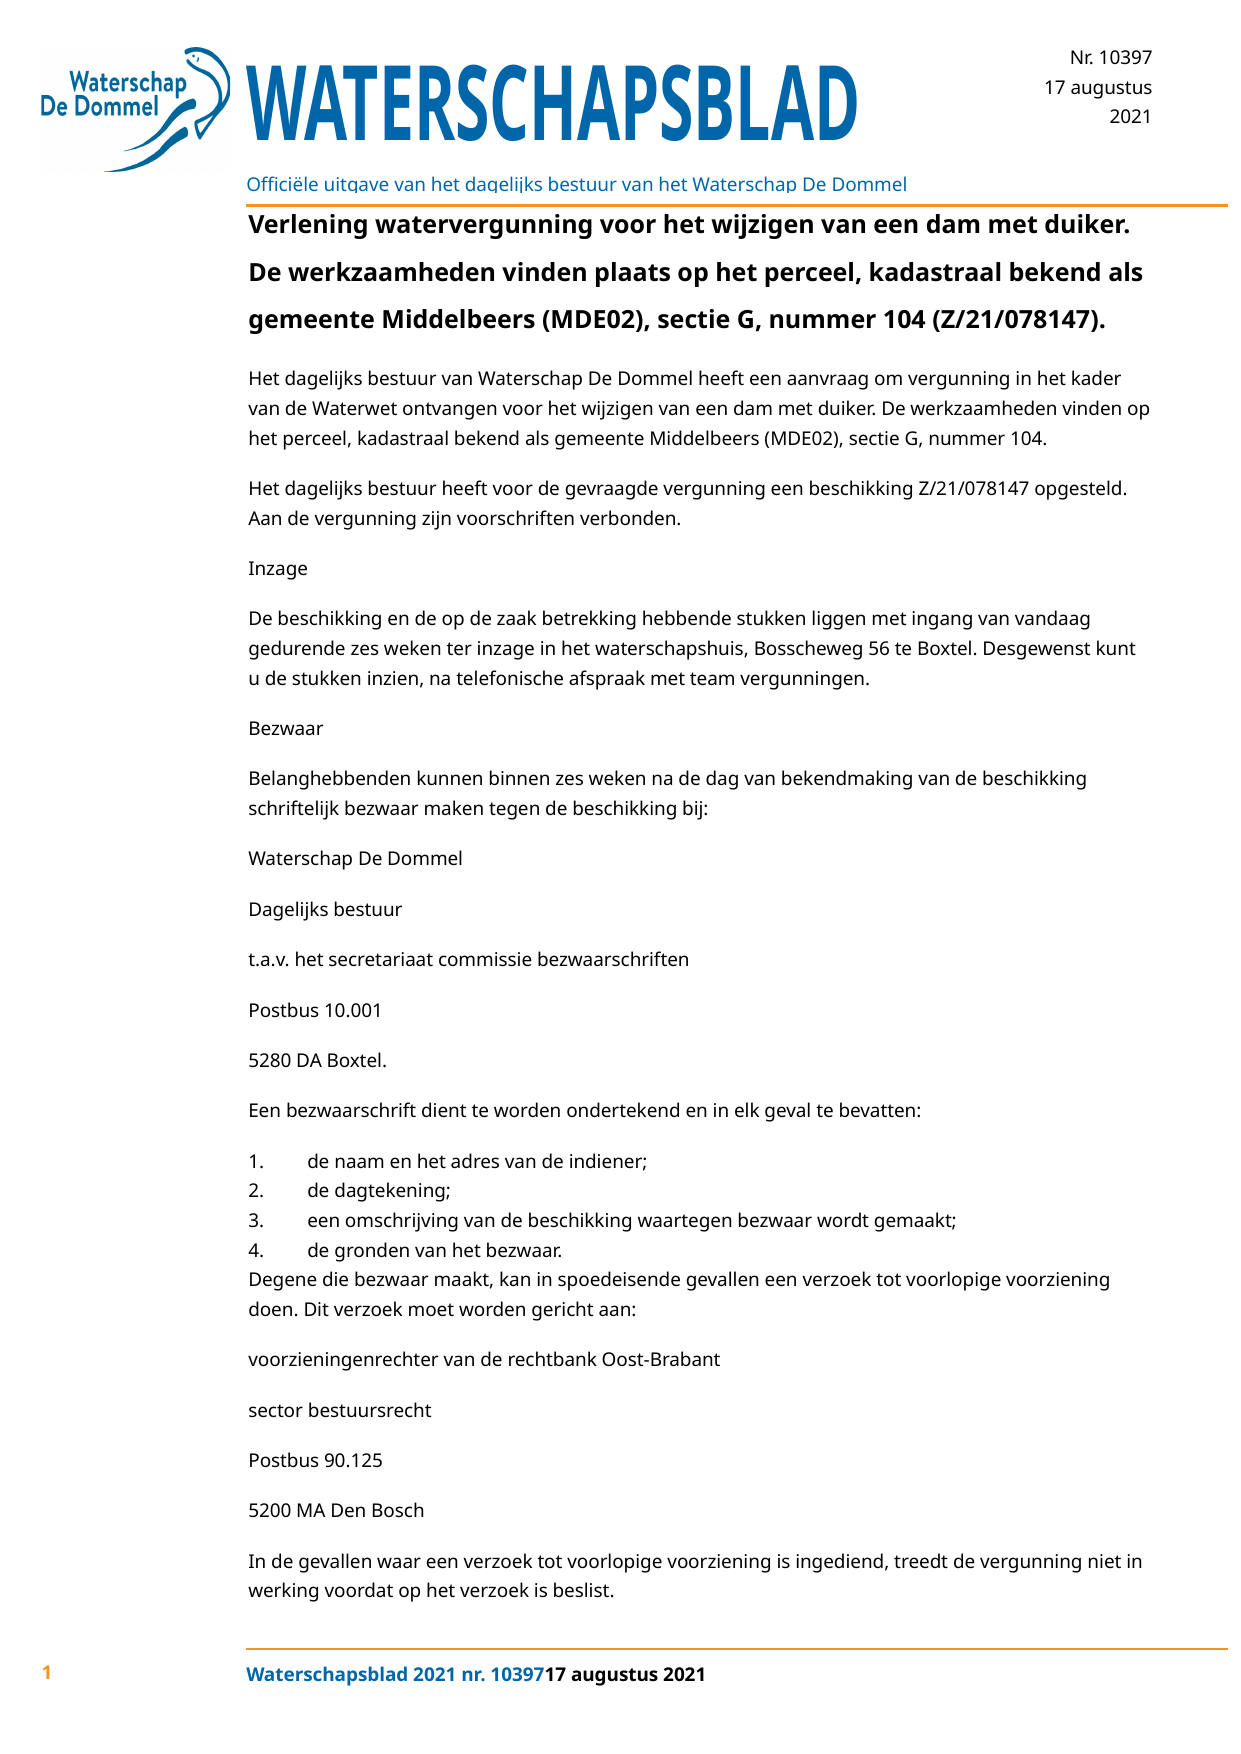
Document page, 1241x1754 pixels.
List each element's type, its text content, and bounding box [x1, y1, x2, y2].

text 5280 DA Boxtel. [248, 1047, 1152, 1073]
text Een bezwaarschrift dient te worden ondertekend en in elk geval te bevatten: [248, 1098, 1152, 1123]
list de naam en het adres van de indiener; [248, 1148, 1152, 1174]
text Dagelijks bestuur [248, 896, 1152, 922]
list een omschrijving van de beschikking waartegen bezwaar wordt gemaakt; [248, 1207, 1152, 1233]
picture [198, 118, 210, 131]
list de gronden van het bezwaar. [248, 1237, 1152, 1262]
picture [204, 47, 231, 76]
text Verlening watervergunning voor het wijzigen van een dam met duiker. De werkzaamheden vinden plaats op het perceel, kadastraal bekend als gemeente Middelbeers (MDE02), sectie G, nummer 104 (Z/21/078147). [248, 207, 1152, 336]
text sector bestuursrecht [248, 1397, 1152, 1422]
text In de gevallen waar een verzoek tot voorlopige voorziening is ingediend, treedt de vergunning niet in werking voordat op het verzoek is beslist. [248, 1548, 1152, 1603]
text Postbus 10.001 [248, 997, 1152, 1022]
text De beschikking en de op de zaak betrekking hebbende stukken liggen met ingang van vandaag gedurende zes weken ter inzage in het waterschapshuis, Bosscheweg 56 te Boxtel. Desgewenst kunt u de stukken inzien, na telefonische afspraak met team vergunningen. [248, 606, 1152, 690]
picture [45, 99, 51, 111]
text Het dagelijks bestuur van Waterschap De Dommel heeft een aanvraag om vergunning in het kader van de Waterwet ontvangen voor het wijzigen van een dam met duiker. De werkzaamheden vinden op het perceel, kadastraal bekend als gemeente Middelbeers (MDE02), sectie G, nummer 104. [248, 366, 1152, 450]
text t.a.v. het secretariaat commissie bezwaarschriften [248, 946, 1152, 972]
text Inzage [248, 555, 1152, 581]
text Degene die bezwaar maakt, kan in spoedeisende gevallen een verzoek tot voorlopige voorziening doen. Dit verzoek moet worden gericht aan: [248, 1266, 1152, 1322]
list de dagtekening; [248, 1178, 1152, 1203]
picture [41, 47, 231, 172]
text voorzieningenrechter van de rechtbank Oost-Brabant [248, 1346, 1152, 1372]
text 5200 MA Den Bosch [248, 1498, 1152, 1523]
text Bezwaar [248, 715, 1152, 741]
text Postbus 90.125 [248, 1447, 1152, 1473]
text Belanghebbenden kunnen binnen zes weken na de dag van bekendmaking van de beschikking schriftelijk bezwaar maken tegen de beschikking bij: [248, 766, 1152, 821]
text Het dagelijks bestuur heeft voor de gevraagde vergunning een beschikking Z/21/078147 opgesteld. Aan de vergunning zijn voorschriften verbonden. [248, 475, 1152, 530]
text Waterschap De Dommel [248, 846, 1152, 871]
